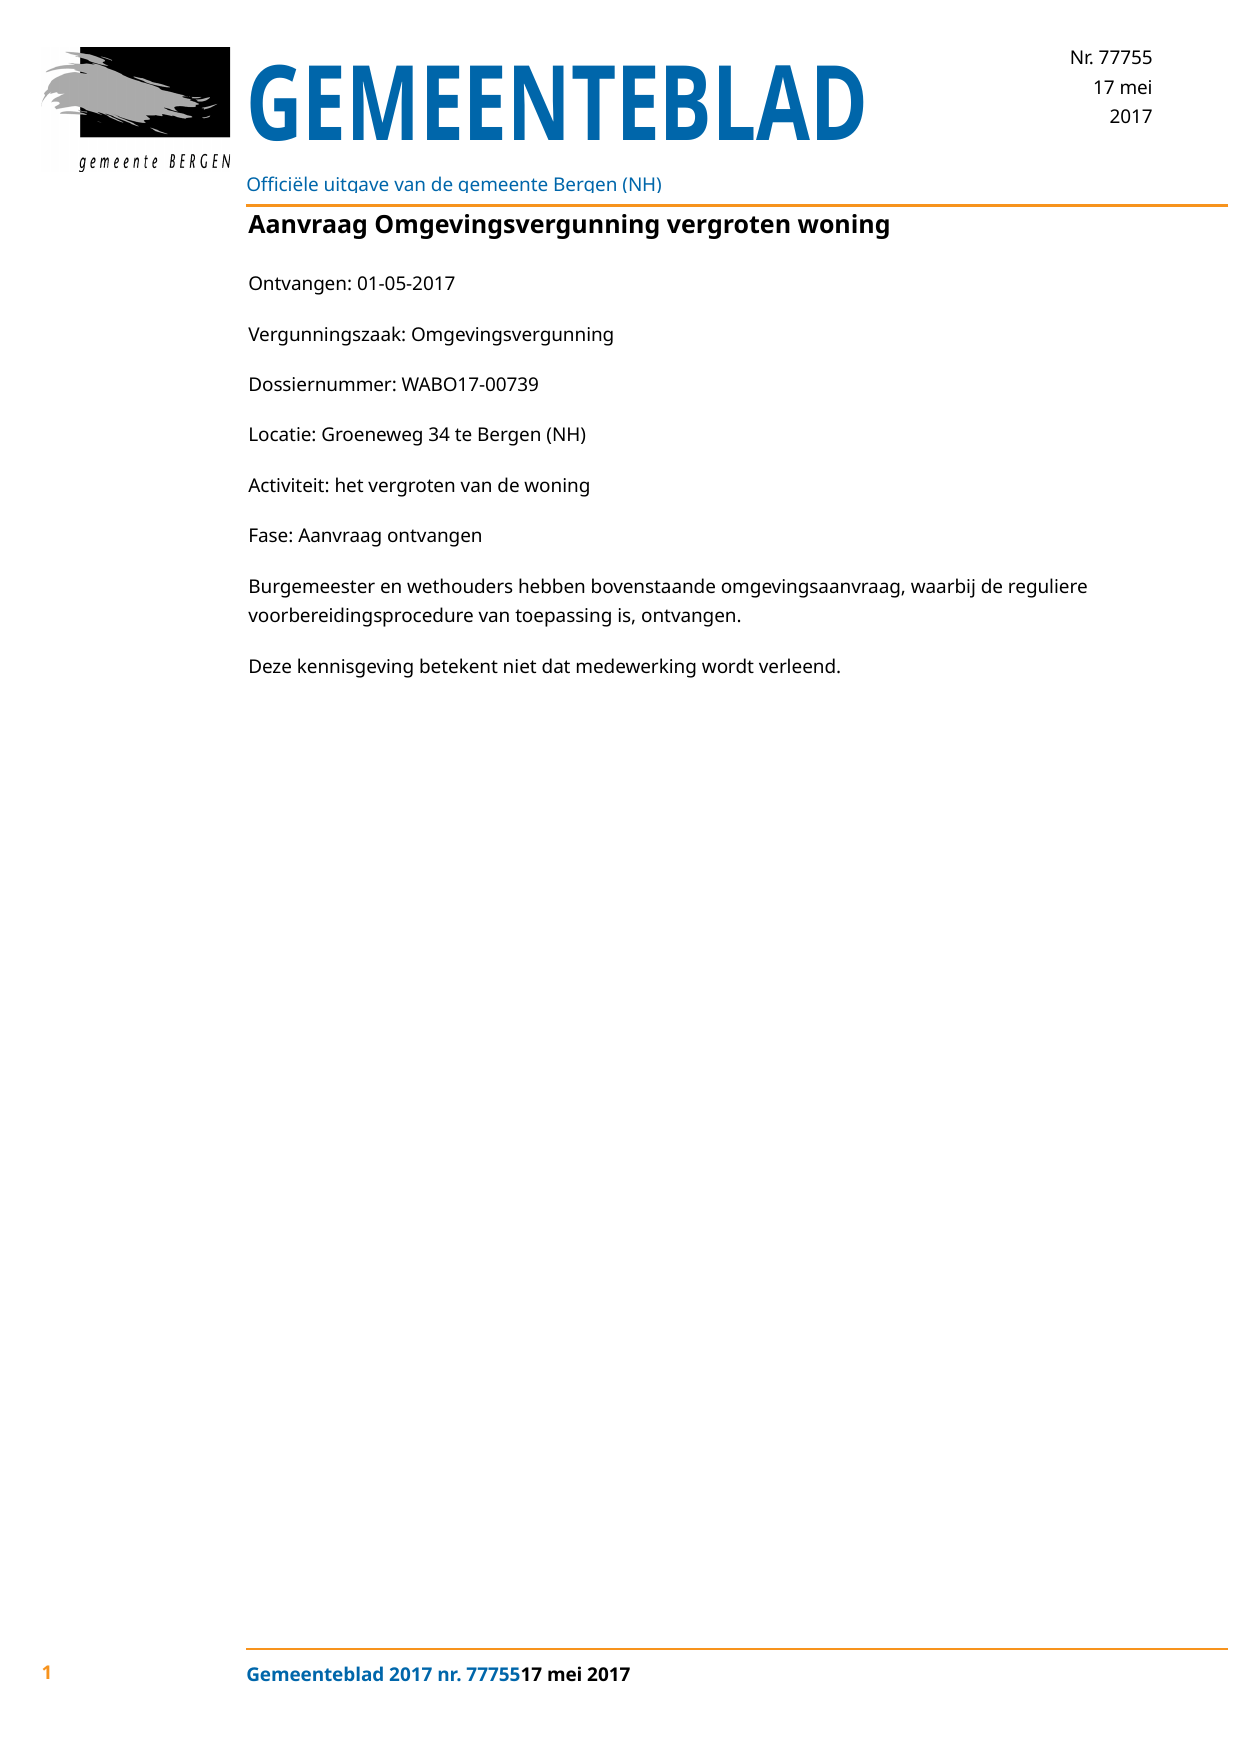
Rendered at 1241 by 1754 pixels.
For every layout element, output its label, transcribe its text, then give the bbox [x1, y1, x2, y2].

text Dossiernummer: WABO17-00739 [248, 371, 1152, 397]
text Activiteit: het vergroten van de woning [248, 472, 1152, 498]
text Vergunningszaak: Omgevingsvergunning [248, 321, 1152, 346]
text Aanvraag Omgevingsvergunning vergroten woning [248, 207, 1152, 241]
text Locatie: Groeneweg 34 te Bergen (NH) [248, 422, 1152, 447]
text Deze kennisgeving betekent niet dat medewerking wordt verleend. [248, 653, 1152, 678]
text Fase: Aanvraag ontvangen [248, 522, 1152, 548]
text Ontvangen: 01-05-2017 [248, 270, 1152, 296]
picture [41, 47, 231, 172]
text Burgemeester en wethouders hebben bovenstaande omgevingsaanvraag, waarbij de reguliere voorbereidingsprocedure van toepassing is, ontvangen. [248, 573, 1152, 628]
